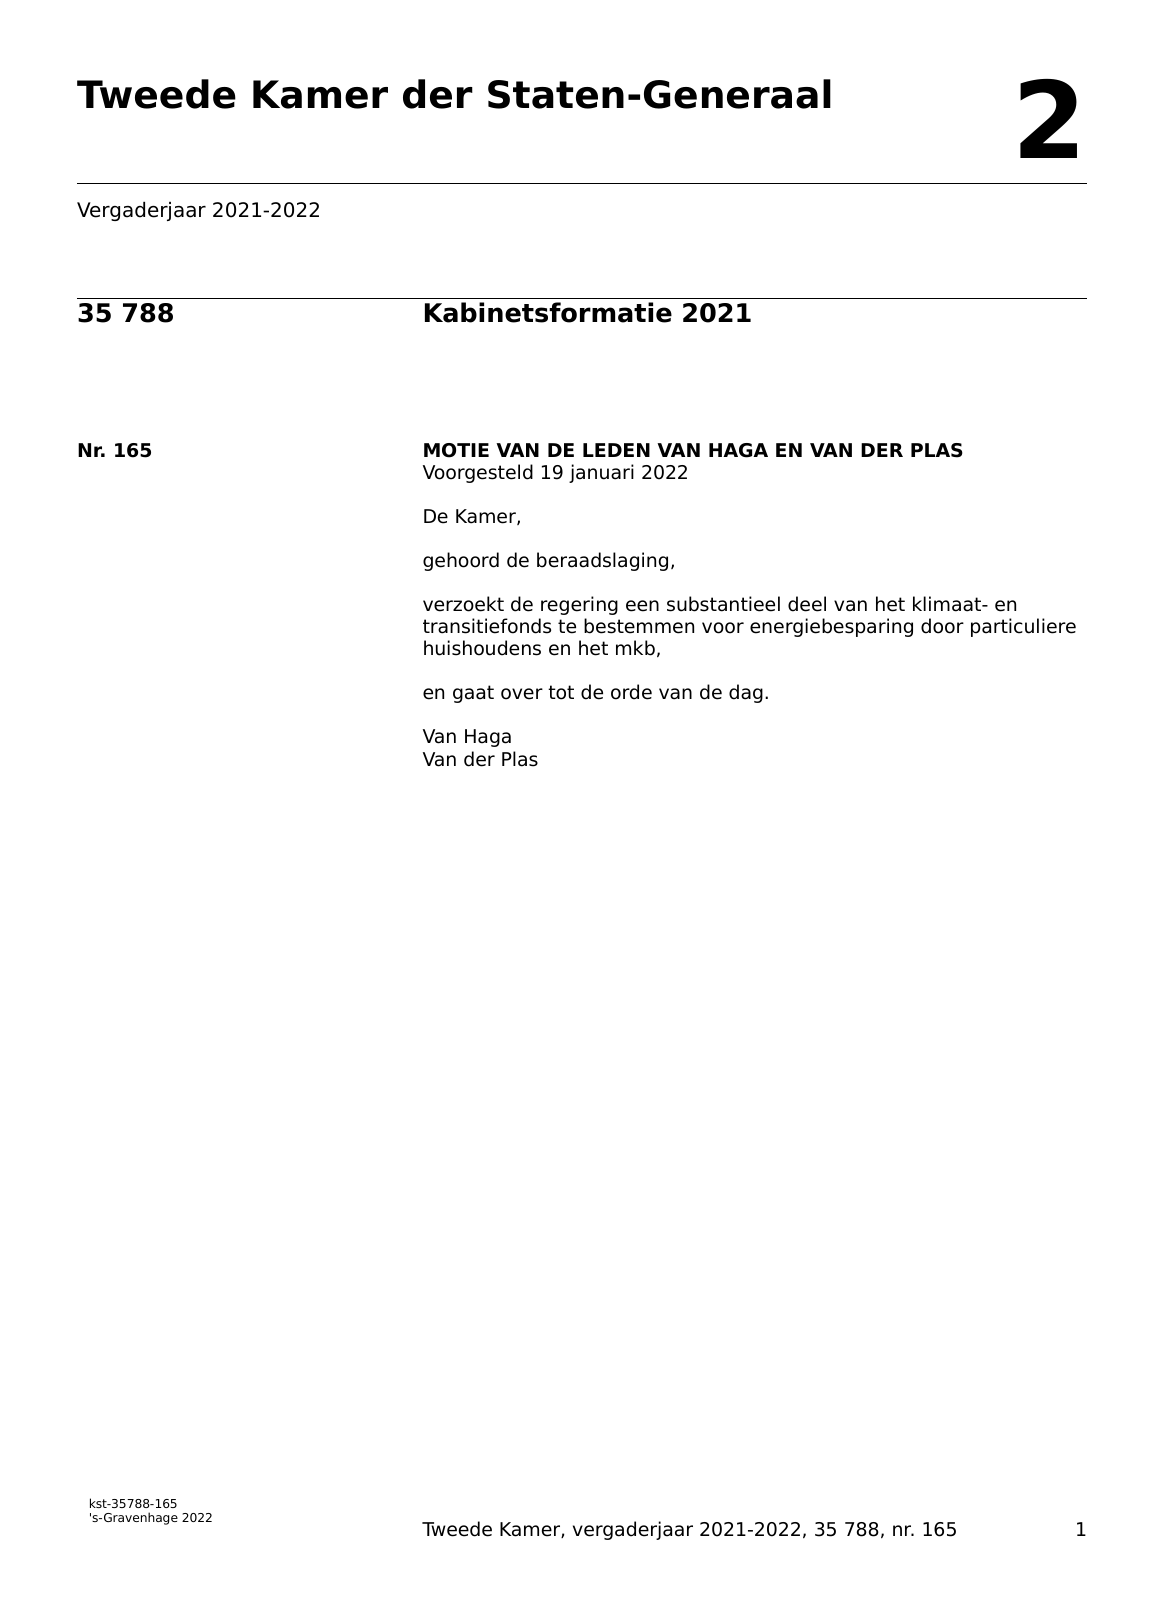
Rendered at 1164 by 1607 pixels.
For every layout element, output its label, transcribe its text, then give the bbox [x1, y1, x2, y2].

text De Kamer, [422, 506, 1087, 528]
table_header 2 [886, 59, 1087, 183]
text Van Haga [422, 726, 1087, 748]
text en gaat over tot de orde van de dag. [422, 682, 1087, 704]
subtitle Nr. 165 MOTIE VAN DE LEDEN VAN HAGA EN VAN DER PLAS [77, 440, 1087, 462]
subtitle 35 788 Kabinetsformatie 2021 [77, 299, 1087, 329]
text gehoord de beraadslaging, [422, 550, 1087, 572]
table_header Tweede Kamer der Staten-Generaal [77, 59, 886, 183]
text kst-35788-165 [88, 1497, 323, 1511]
text 's-Gravenhage 2022 [88, 1511, 323, 1525]
text Van der Plas [422, 748, 1087, 770]
text verzoekt de regering een substantieel deel van het klimaat- en transitiefonds te bestemmen voor energiebesparing door particuliere huishoudens en het mkb, [422, 594, 1087, 660]
text Voorgesteld 19 januari 2022 [422, 462, 1087, 484]
table_cell Vergaderjaar 2021-2022 [77, 184, 1087, 298]
